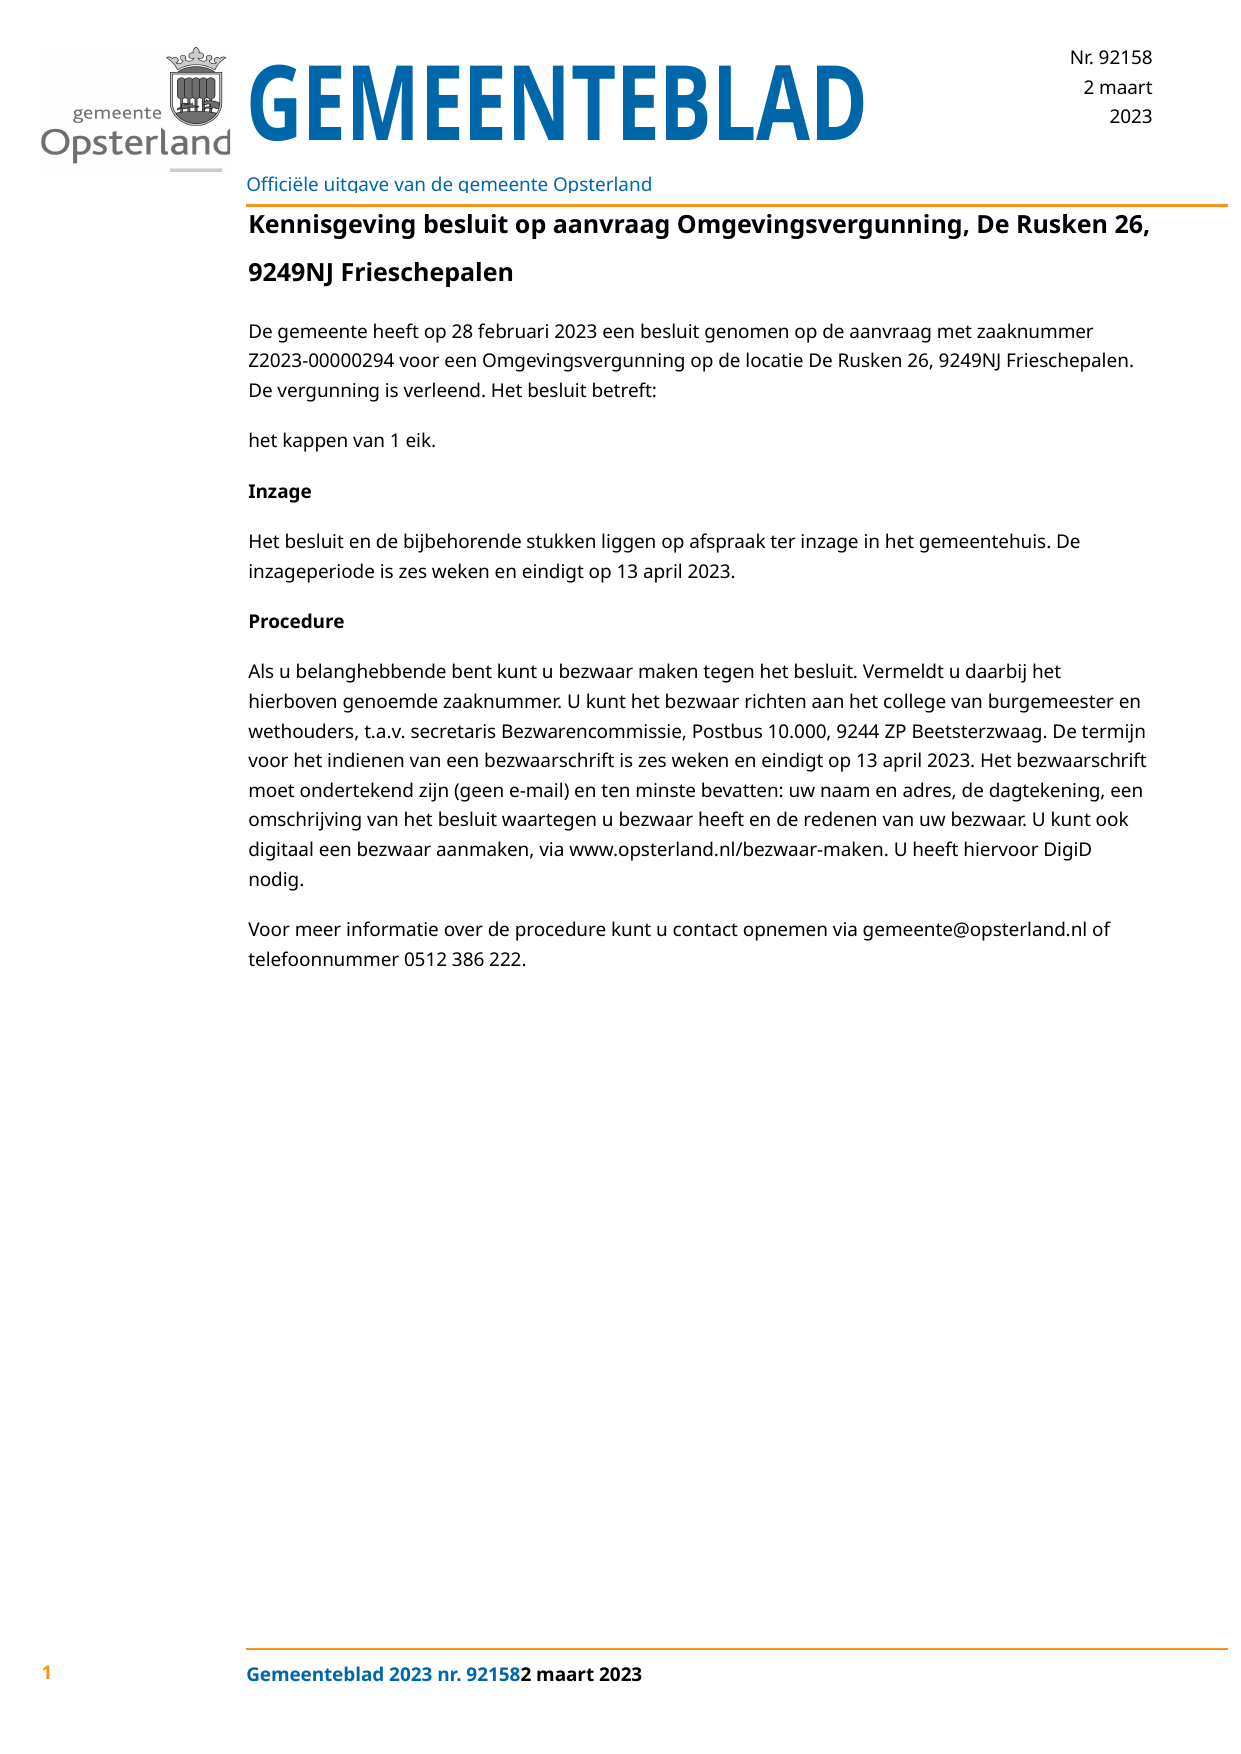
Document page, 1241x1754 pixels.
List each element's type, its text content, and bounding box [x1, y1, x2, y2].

text het kappen van 1 eik. [248, 427, 1152, 453]
text Voor meer informatie over de procedure kunt u contact opnemen via gemeente@opsterland.nl of telefoonnummer 0512 386 222. [248, 916, 1152, 972]
text Inzage [248, 478, 1152, 504]
text Als u belanghebbende bent kunt u bezwaar maken tegen het besluit. Vermeldt u daarbij het hierboven genoemde zaaknummer. U kunt het bezwaar richten aan het college van burgemeester en wethouders, t.a.v. secretaris Bezwarencommissie, Postbus 10.000, 9244 ZP Beetsterzwaag. De termijn voor het indienen van een bezwaarschrift is zes weken en eindigt op 13 april 2023. Het bezwaarschrift moet ondertekend zijn (geen e-mail) en ten minste bevatten: uw naam en adres, de dagtekening, een omschrijving van het besluit waartegen u bezwaar heeft en de redenen van uw bezwaar. U kunt ook digitaal een bezwaar aanmaken, via www.opsterland.nl/bezwaar-maken. U heeft hiervoor DigiD nodig. [248, 659, 1152, 892]
picture [41, 47, 231, 172]
text Kennisgeving besluit op aanvraag Omgevingsvergunning, De Rusken 26, 9249NJ Frieschepalen [248, 207, 1152, 288]
text Het besluit en de bijbehorende stukken liggen op afspraak ter inzage in het gemeentehuis. De inzageperiode is zes weken en eindigt op 13 april 2023. [248, 528, 1152, 584]
text Procedure [248, 608, 1152, 634]
text De gemeente heeft op 28 februari 2023 een besluit genomen op de aanvraag met zaaknummer Z2023-00000294 voor een Omgevingsvergunning op de locatie De Rusken 26, 9249NJ Frieschepalen. De vergunning is verleend. Het besluit betreft: [248, 318, 1152, 403]
